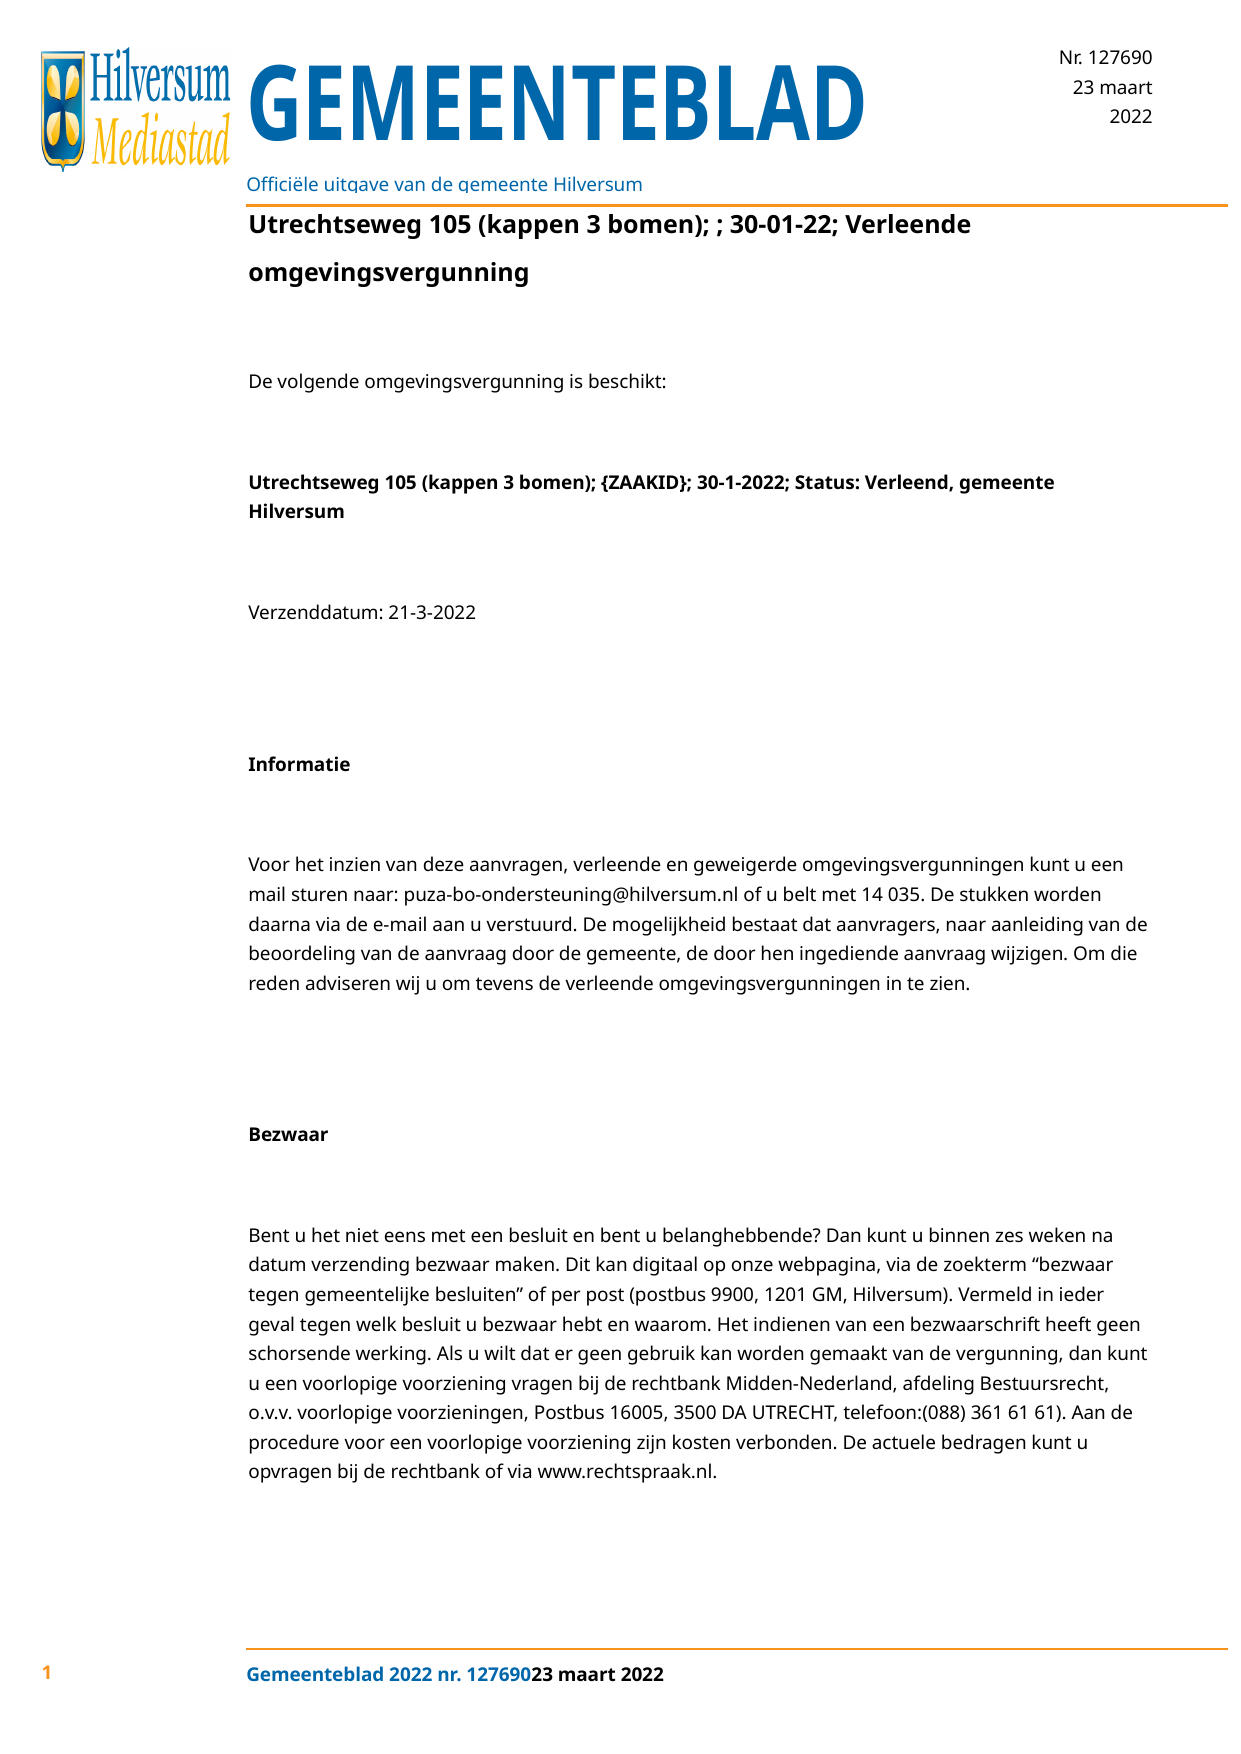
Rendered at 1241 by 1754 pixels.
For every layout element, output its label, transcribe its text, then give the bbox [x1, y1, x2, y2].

text De volgende omgevingsvergunning is beschikt: [248, 368, 1152, 394]
text Bezwaar [248, 1121, 1152, 1147]
text Utrechtseweg 105 (kappen 3 bomen); ; 30-01-22; Verleende omgevingsvergunning [248, 207, 1152, 288]
text Voor het inzien van deze aanvragen, verleende en geweigerde omgevingsvergunningen kunt u een mail sturen naar: puza-bo-ondersteuning@hilversum.nl of u belt met 14 035. De stukken worden daarna via de e-mail aan u verstuurd. De mogelijkheid bestaat dat aanvragers, naar aanleiding van de beoordeling van de aanvraag door de gemeente, de door hen ingediende aanvraag wijzigen. Om die reden adviseren wij u om tevens de verleende omgevingsvergunningen in te zien. [248, 852, 1152, 996]
text Utrechtseweg 105 (kappen 3 bomen); {ZAAKID}; 30-1-2022; Status: Verleend, gemeente Hilversum [248, 469, 1152, 524]
text Bent u het niet eens met een besluit en bent u belanghebbende? Dan kunt u binnen zes weken na datum verzending bezwaar maken. Dit kan digitaal op onze webpagina, via de zoekterm “bezwaar tegen gemeentelijke besluiten” of per post (postbus 9900, 1201 GM, Hilversum). Vermeld in ieder geval tegen welk besluit u bezwaar hebt en waarom. Het indienen van een bezwaarschrift heeft geen schorsende werking. Als u wilt dat er geen gebruik kan worden gemaakt van de vergunning, dan kunt u een voorlopige voorziening vragen bij de rechtbank Midden-Nederland, afdeling Bestuursrecht, o.v.v. voorlopige voorzieningen, Postbus 16005, 3500 DA UTRECHT, telefoon:(088) 361 61 61). Aan de procedure voor een voorlopige voorziening zijn kosten verbonden. De actuele bedragen kunt u opvragen bij de rechtbank of via www.rechtspraak.nl. [248, 1222, 1152, 1484]
picture [41, 47, 231, 172]
text Verzenddatum: 21-3-2022 [248, 599, 1152, 625]
text Informatie [248, 751, 1152, 777]
